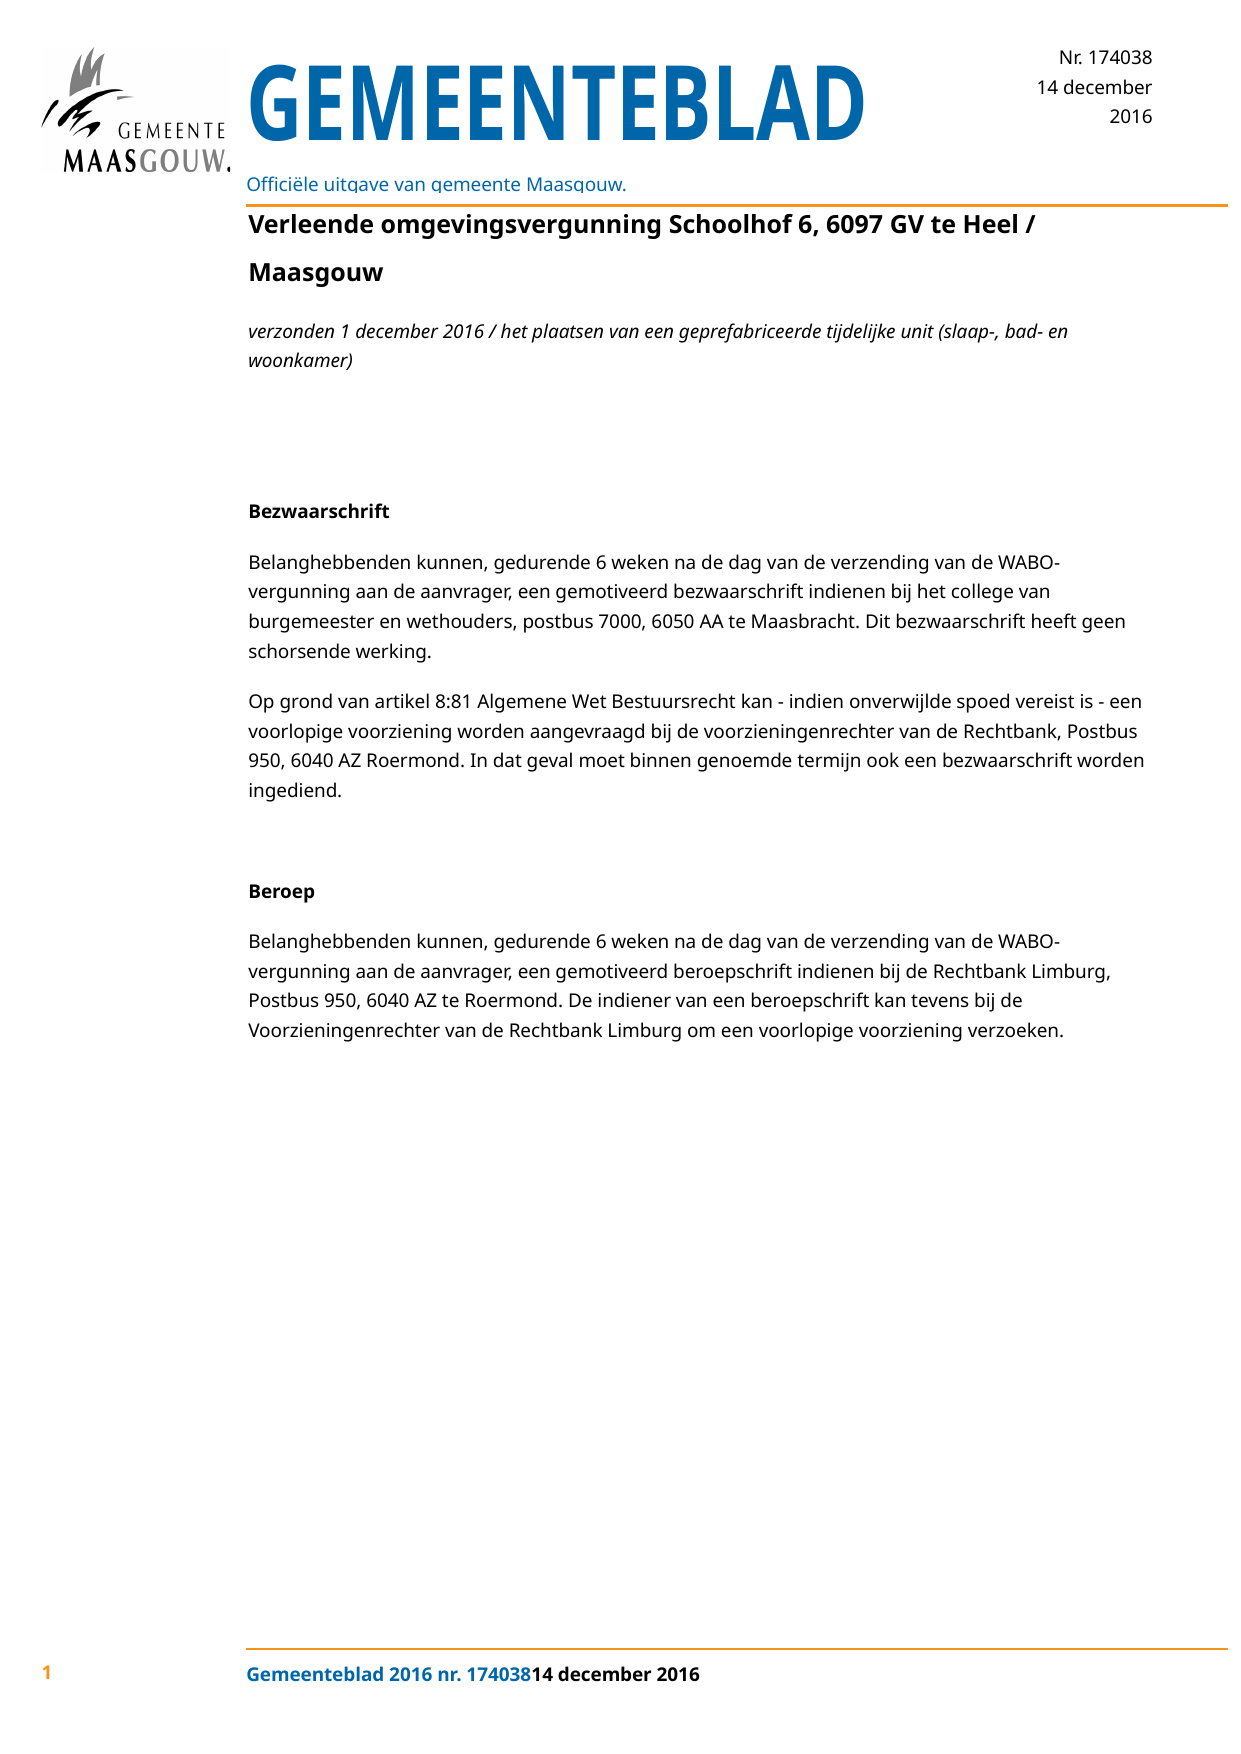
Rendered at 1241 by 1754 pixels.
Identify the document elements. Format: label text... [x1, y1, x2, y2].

text Verleende omgevingsvergunning Schoolhof 6, 6097 GV te Heel / Maasgouw [248, 207, 1152, 288]
text Belanghebbenden kunnen, gedurende 6 weken na de dag van de verzending van de WABO-vergunning aan de aanvrager, een gemotiveerd beroepschrift indienen bij de Rechtbank Limburg, Postbus 950, 6040 AZ te Roermond. De indiener van een beroepschrift kan tevens bij de Voorzieningenrechter van de Rechtbank Limburg om een voorlopige voorziening verzoeken. [248, 928, 1152, 1043]
text verzonden 1 december 2016 / het plaatsen van een geprefabriceerde tijdelijke unit (slaap-, bad- en woonkamer) [248, 318, 1152, 373]
text Belanghebbenden kunnen, gedurende 6 weken na de dag van de verzending van de WABO-vergunning aan de aanvrager, een gemotiveerd bezwaarschrift indienen bij het college van burgemeester en wethouders, postbus 7000, 6050 AA te Maasbracht. Dit bezwaarschrift heeft geen schorsende werking. [248, 549, 1152, 664]
text Op grond van artikel 8:81 Algemene Wet Bestuursrecht kan - indien onverwijlde spoed vereist is - een voorlopige voorziening worden aangevraagd bij de voorzieningenrechter van de Rechtbank, Postbus 950, 6040 AZ Roermond. In dat geval moet binnen genoemde termijn ook een bezwaarschrift worden ingediend. [248, 688, 1152, 803]
text Beroep [248, 878, 1152, 904]
text Bezwaarschrift [248, 499, 1152, 524]
picture [41, 47, 231, 172]
